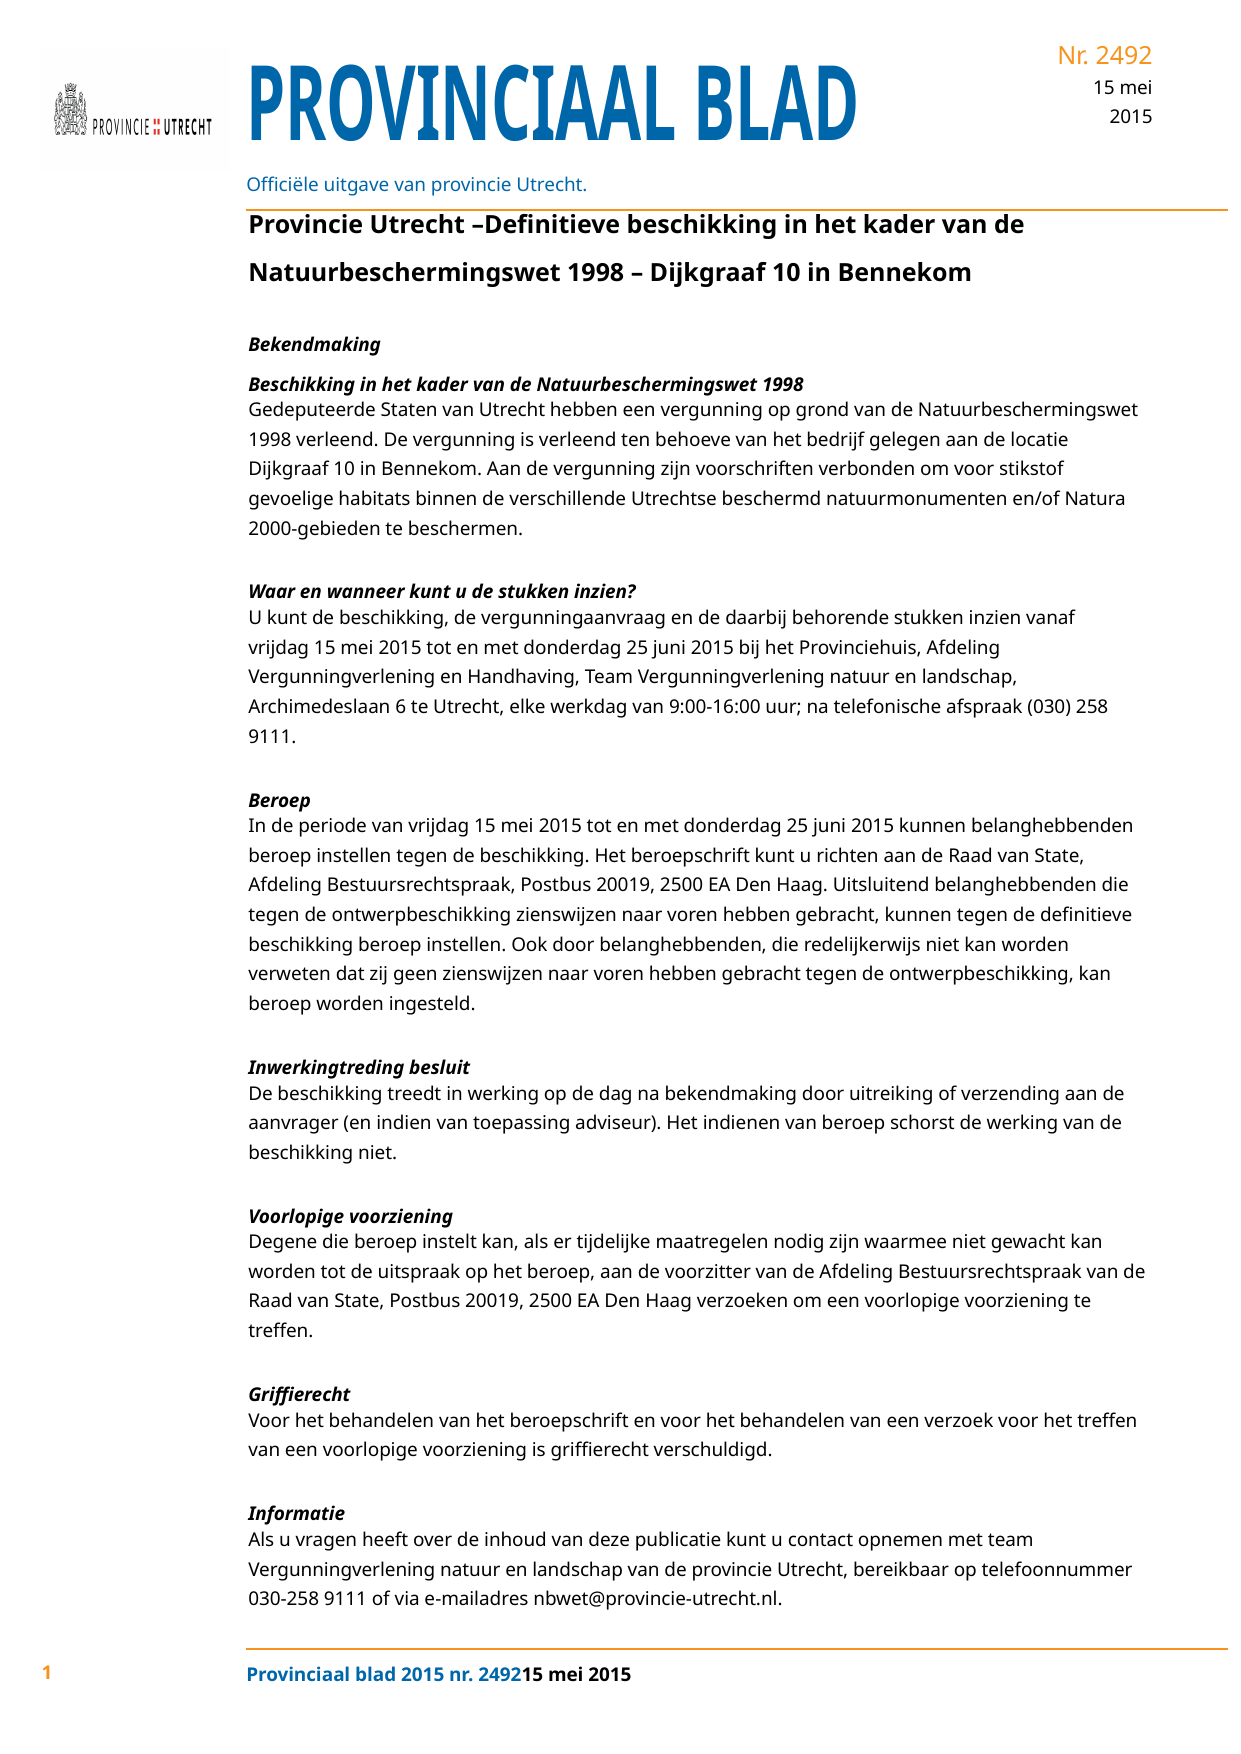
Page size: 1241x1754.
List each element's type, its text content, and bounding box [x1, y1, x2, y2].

text Beschikking in het kader van de Natuurbeschermingswet 1998 [248, 371, 1152, 396]
text U kunt de beschikking, de vergunningaanvraag en de daarbij behorende stukken inzien vanaf vrijdag 15 mei 2015 tot en met donderdag 25 juni 2015 bij het Provinciehuis, Afdeling Vergunningverlening en Handhaving, Team Vergunningverlening natuur en landschap, Archimedeslaan 6 te Utrecht, elke werkdag van 9:00-16:00 uur; na telefonische afspraak (030) 258 9111. [248, 604, 1152, 748]
text Waar en wanneer kunt u de stukken inzien? [248, 579, 1152, 604]
text Informatie [248, 1501, 1152, 1526]
text Griffierecht [248, 1381, 1152, 1407]
text Degene die beroep instelt kan, als er tijdelijke maatregelen nodig zijn waarmee niet gewacht kan worden tot de uitspraak op het beroep, aan de voorzitter van de Afdeling Bestuursrechtspraak van de Raad van State, Postbus 20019, 2500 EA Den Haag verzoeken om een voorlopige voorziening te treffen. [248, 1228, 1152, 1343]
text Voorlopige voorziening [248, 1203, 1152, 1228]
text Voor het behandelen van het beroepschrift en voor het behandelen van een verzoek voor het treffen van een voorlopige voorziening is griffierecht verschuldigd. [248, 1407, 1152, 1462]
text Provincie Utrecht –Definitieve beschikking in het kader van de Natuurbeschermingswet 1998 – Dijkgraaf 10 in Bennekom [248, 211, 1152, 288]
text Gedeputeerde Staten van Utrecht hebben een vergunning op grond van de Natuurbeschermingswet 1998 verleend. De vergunning is verleend ten behoeve van het bedrijf gelegen aan de locatie Dijkgraaf 10 in Bennekom. Aan de vergunning zijn voorschriften verbonden om voor stikstof gevoelige habitats binnen de verschillende Utrechtse beschermd natuurmonumenten en/of Natura 2000-gebieden te beschermen. [248, 396, 1152, 541]
text In de periode van vrijdag 15 mei 2015 tot en met donderdag 25 juni 2015 kunnen belanghebbenden beroep instellen tegen de beschikking. Het beroepschrift kunt u richten aan de Raad van State, Afdeling Bestuursrechtspraak, Postbus 20019, 2500 EA Den Haag. Uitsluitend belanghebbenden die tegen de ontwerpbeschikking zienswijzen naar voren hebben gebracht, kunnen tegen de definitieve beschikking beroep instellen. Ook door belanghebbenden, die redelijkerwijs niet kan worden verweten dat zij geen zienswijzen naar voren hebben gebracht tegen de ontwerpbeschikking, kan beroep worden ingesteld. [248, 812, 1152, 1016]
picture [41, 47, 231, 172]
text Inwerkingtreding besluit [248, 1054, 1152, 1080]
text Bekendmaking [248, 331, 1152, 357]
text Als u vragen heeft over de inhoud van deze publicatie kunt u contact opnemen met team Vergunningverlening natuur en landschap van de provincie Utrecht, bereikbaar op telefoonnummer 030-258 9111 of via e-mailadres nbwet@provincie-utrecht.nl. [248, 1526, 1152, 1611]
text De beschikking treedt in werking op de dag na bekendmaking door uitreiking of verzending aan de aanvrager (en indien van toepassing adviseur). Het indienen van beroep schorst de werking van de beschikking niet. [248, 1080, 1152, 1164]
text Beroep [248, 787, 1152, 812]
